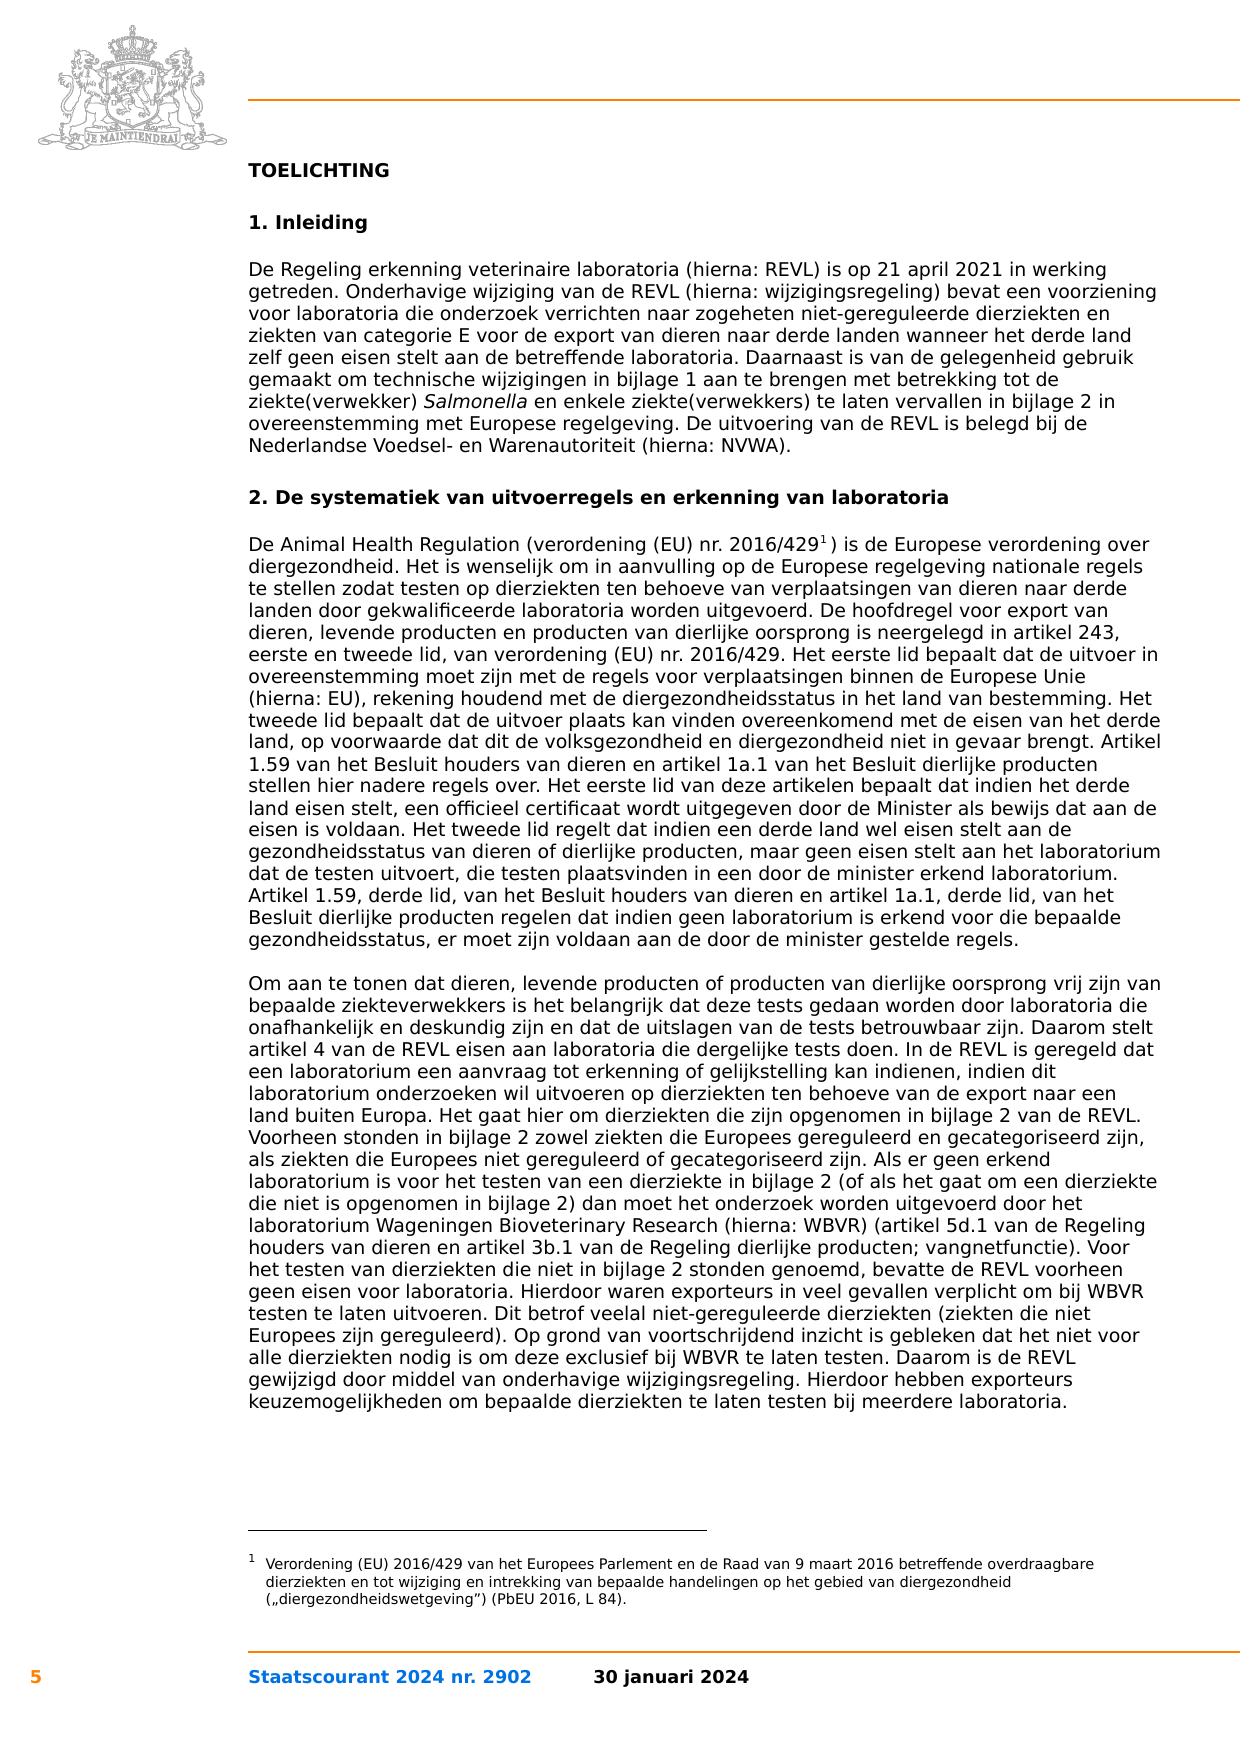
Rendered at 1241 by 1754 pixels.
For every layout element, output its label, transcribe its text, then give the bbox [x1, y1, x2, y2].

subtitle 2. De systematiek van uitvoerregels en erkenning van laboratoria [248, 487, 1163, 509]
text Verordening (EU) 2016/429 van het Europees Parlement en de Raad van 9 maart 2016 betreffende overdraagbare dierziekten en tot wijziging en intrekking van bepaalde handelingen op het gebied van diergezondheid („diergezondheidswetgeving”) (PbEU 2016, L 84). [248, 1552, 1163, 1608]
picture [38, 25, 227, 150]
text De Animal Health Regulation (verordening (EU) nr. 2016/429) is de Europese verordening over diergezondheid. Het is wenselijk om in aanvulling op de Europese regelgeving nationale regels te stellen zodat testen op dierziekten ten behoeve van verplaatsingen van dieren naar derde landen door gekwalificeerde laboratoria worden uitgevoerd. De hoofdregel voor export van dieren, levende producten en producten van dierlijke oorsprong is neergelegd in artikel 243, eerste en tweede lid, van verordening (EU) nr. 2016/429. Het eerste lid bepaalt dat de uitvoer in overeenstemming moet zijn met de regels voor verplaatsingen binnen de Europese Unie (hierna: EU), rekening houdend met de diergezondheidsstatus in het land van bestemming. Het tweede lid bepaalt dat de uitvoer plaats kan vinden overeenkomend met de eisen van het derde land, op voorwaarde dat dit de volksgezondheid en diergezondheid niet in gevaar brengt. Artikel 1.59 van het Besluit houders van dieren en artikel 1a.1 van het Besluit dierlijke producten stellen hier nadere regels over. Het eerste lid van deze artikelen bepaalt dat indien het derde land eisen stelt, een officieel certificaat wordt uitgegeven door de Minister als bewijs dat aan de eisen is voldaan. Het tweede lid regelt dat indien een derde land wel eisen stelt aan de gezondheidsstatus van dieren of dierlijke producten, maar geen eisen stelt aan het laboratorium dat de testen uitvoert, die testen plaatsvinden in een door de minister erkend laboratorium. Artikel 1.59, derde lid, van het Besluit houders van dieren en artikel 1a.1, derde lid, van het Besluit dierlijke producten regelen dat indien geen laboratorium is erkend voor die bepaalde gezondheidsstatus, er moet zijn voldaan aan de door de minister gestelde regels. [248, 534, 1163, 951]
text Om aan te tonen dat dieren, levende producten of producten van dierlijke oorsprong vrij zijn van bepaalde ziekteverwekkers is het belangrijk dat deze tests gedaan worden door laboratoria die onafhankelijk en deskundig zijn en dat de uitslagen van de tests betrouwbaar zijn. Daarom stelt artikel 4 van de REVL eisen aan laboratoria die dergelijke tests doen. In de REVL is geregeld dat een laboratorium een aanvraag tot erkenning of gelijkstelling kan indienen, indien dit laboratorium onderzoeken wil uitvoeren op dierziekten ten behoeve van de export naar een land buiten Europa. Het gaat hier om dierziekten die zijn opgenomen in bijlage 2 van de REVL. Voorheen stonden in bijlage 2 zowel ziekten die Europees gereguleerd en gecategoriseerd zijn, als ziekten die Europees niet gereguleerd of gecategoriseerd zijn. Als er geen erkend laboratorium is voor het testen van een dierziekte in bijlage 2 (of als het gaat om een dierziekte die niet is opgenomen in bijlage 2) dan moet het onderzoek worden uitgevoerd door het laboratorium Wageningen Bioveterinary Research (hierna: WBVR) (artikel 5d.1 van de Regeling houders van dieren en artikel 3b.1 van de Regeling dierlijke producten; vangnetfunctie). Voor het testen van dierziekten die niet in bijlage 2 stonden genoemd, bevatte de REVL voorheen geen eisen voor laboratoria. Hierdoor waren exporteurs in veel gevallen verplicht om bij WBVR testen te laten uitvoeren. Dit betrof veelal niet-gereguleerde dierziekten (ziekten die niet Europees zijn gereguleerd). Op grond van voortschrijdend inzicht is gebleken dat het niet voor alle dierziekten nodig is om deze exclusief bij WBVR te laten testen. Daarom is de REVL gewijzigd door middel van onderhavige wijzigingsregeling. Hierdoor hebben exporteurs keuzemogelijkheden om bepaalde dierziekten te laten testen bij meerdere laboratoria. [248, 973, 1163, 1413]
subtitle TOELICHTING [248, 160, 1163, 182]
subtitle 1. Inleiding [248, 212, 1163, 234]
text De Regeling erkenning veterinaire laboratoria (hierna: REVL) is op 21 april 2021 in werking getreden. Onderhavige wijziging van de REVL (hierna: wijzigingsregeling) bevat een voorziening voor laboratoria die onderzoek verrichten naar zogeheten niet-gereguleerde dierziekten en ziekten van categorie E voor de export van dieren naar derde landen wanneer het derde land zelf geen eisen stelt aan de betreffende laboratoria. Daarnaast is van de gelegenheid gebruik gemaakt om technische wijzigingen in bijlage 1 aan te brengen met betrekking tot de ziekte(verwekker) Salmonella en enkele ziekte(verwekkers) te laten vervallen in bijlage 2 in overeenstemming met Europese regelgeving. De uitvoering van de REVL is belegd bij de Nederlandse Voedsel- en Warenautoriteit (hierna: NVWA). [248, 259, 1163, 457]
